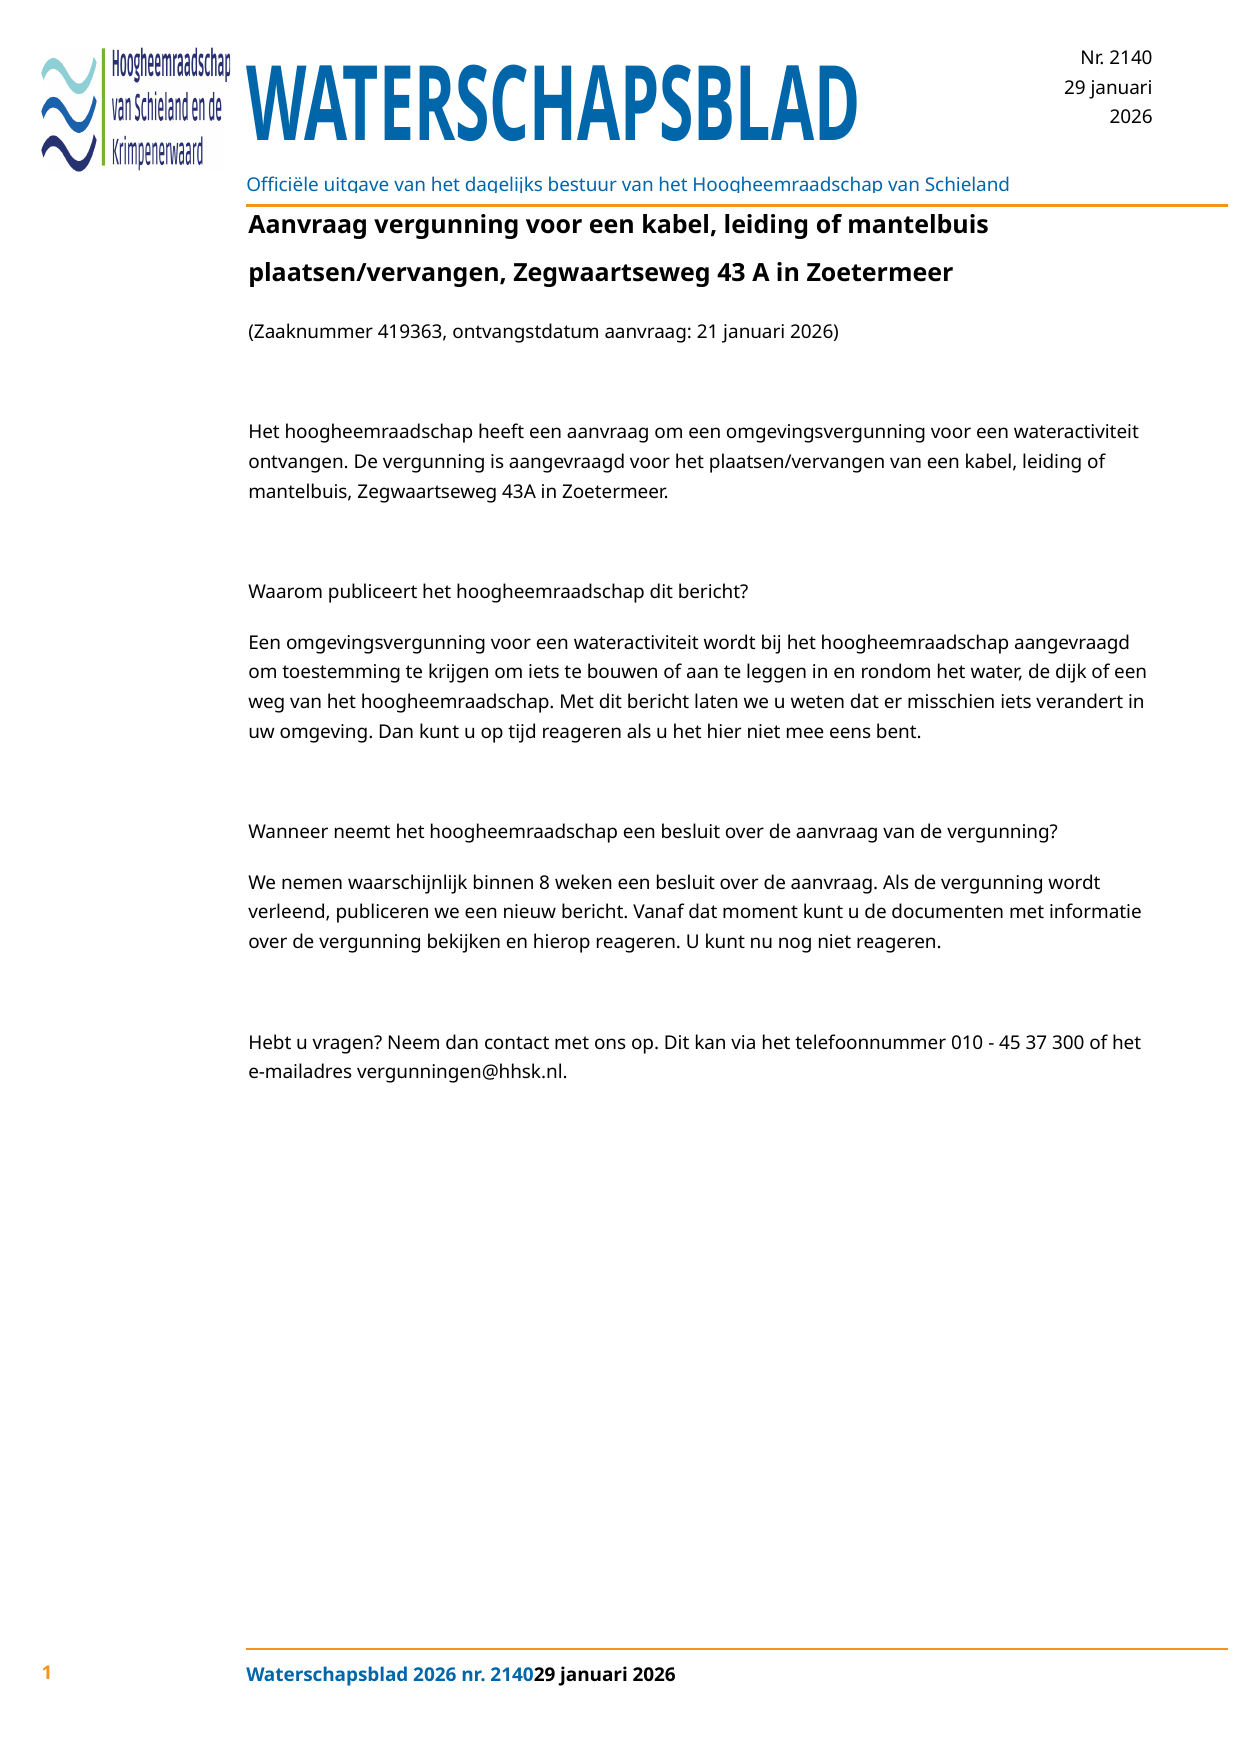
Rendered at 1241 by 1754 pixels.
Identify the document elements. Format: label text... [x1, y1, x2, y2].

text We nemen waarschijnlijk binnen 8 weken een besluit over de aanvraag. Als de vergunning wordt verleend, publiceren we een nieuw bericht. Vanaf dat moment kunt u de documenten met informatie over de vergunning bekijken en hierop reageren. U kunt nu nog niet reageren. [248, 869, 1152, 954]
text Het hoogheemraadschap heeft een aanvraag om een omgevingsvergunning voor een wateractiviteit ontvangen. De vergunning is aangevraagd voor het plaatsen/vervangen van een kabel, leiding of mantelbuis, Zegwaartseweg 43A in Zoetermeer. [248, 419, 1152, 504]
text Waarom publiceert het hoogheemraadschap dit bericht? [248, 579, 1152, 604]
text Hebt u vragen? Neem dan contact met ons op. Dit kan via het telefoonnummer 010 - 45 37 300 of het e-mailadres vergunningen@hhsk.nl. [248, 1029, 1152, 1084]
text Een omgevingsvergunning voor een wateractiviteit wordt bij het hoogheemraadschap aangevraagd om toestemming te krijgen om iets te bouwen of aan te leggen in en rondom het water, de dijk of een weg van het hoogheemraadschap. Met dit bericht laten we u weten dat er misschien iets verandert in uw omgeving. Dan kunt u op tijd reageren als u het hier niet mee eens bent. [248, 629, 1152, 744]
picture [41, 47, 231, 172]
text (Zaaknummer 419363, ontvangstdatum aanvraag: 21 januari 2026) [248, 318, 1152, 344]
text Aanvraag vergunning voor een kabel, leiding of mantelbuis plaatsen/vervangen, Zegwaartseweg 43 A in Zoetermeer [248, 207, 1152, 288]
text Wanneer neemt het hoogheemraadschap een besluit over de aanvraag van de vergunning? [248, 819, 1152, 844]
